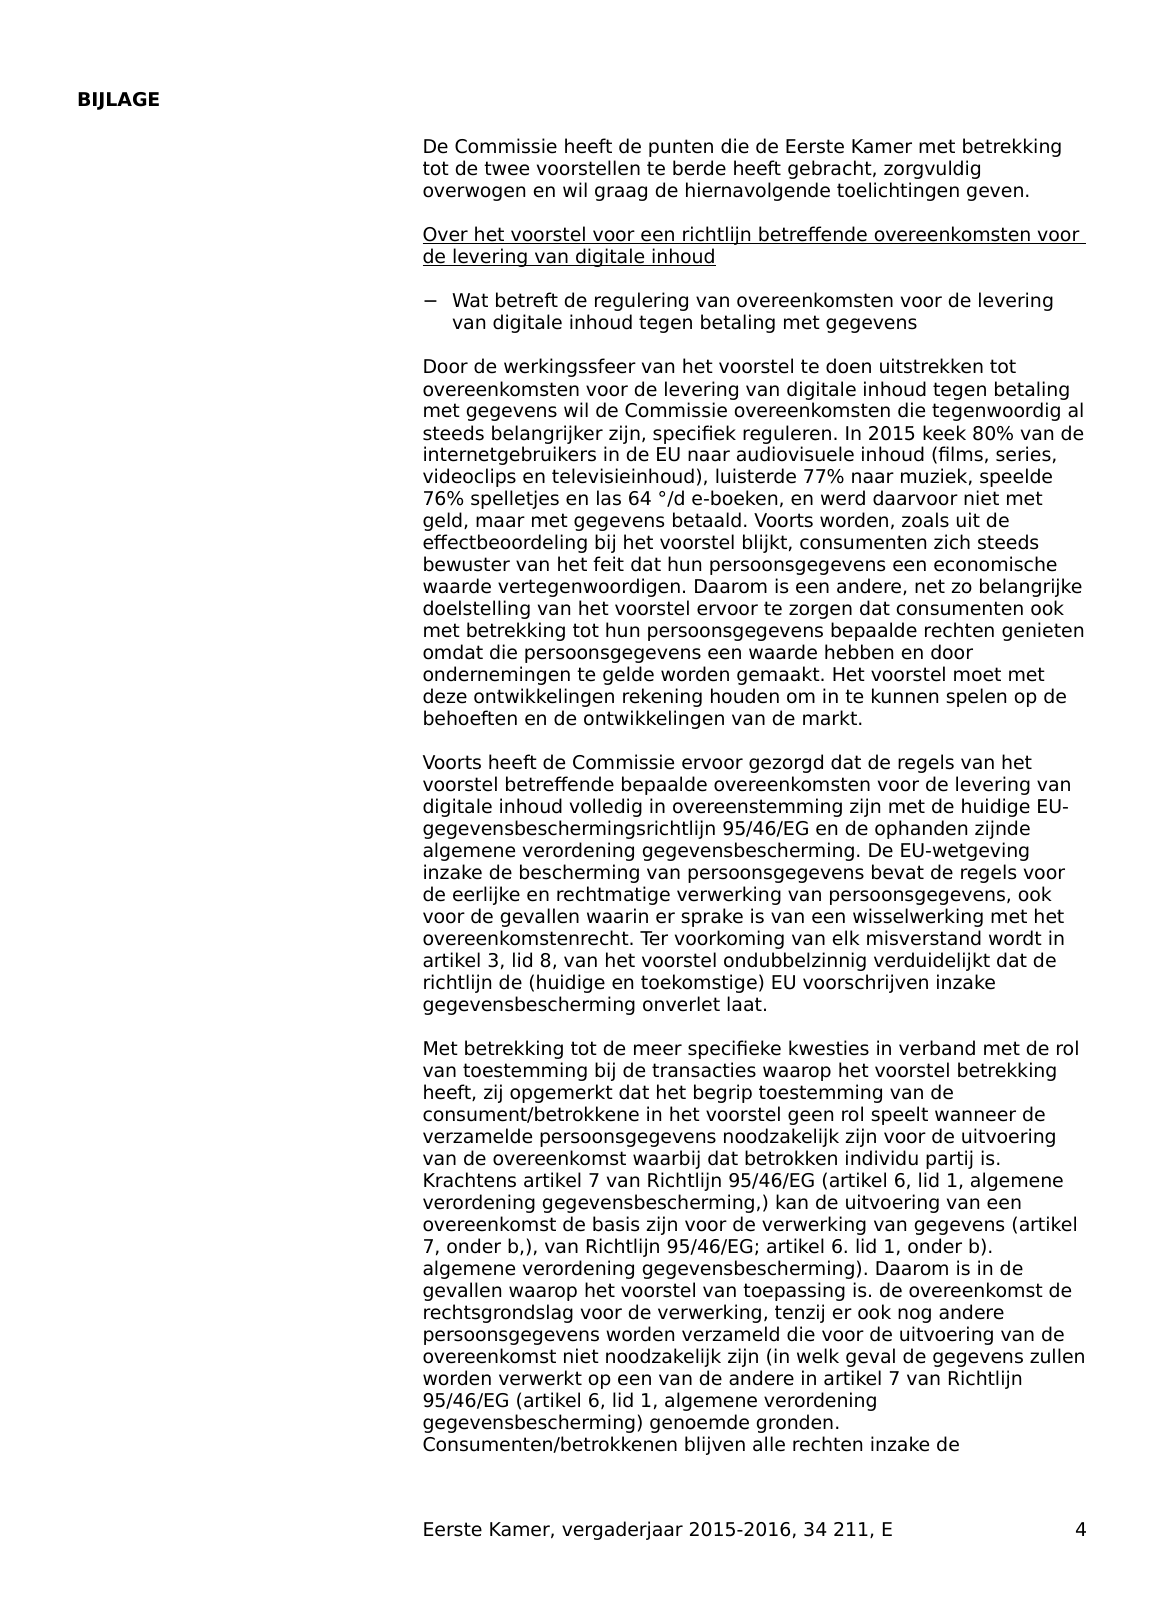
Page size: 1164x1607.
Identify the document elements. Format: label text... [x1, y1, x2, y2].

text Door de werkingssfeer van het voorstel te doen uitstrekken tot overeenkomsten voor de levering van digitale inhoud tegen betaling met gegevens wil de Commissie overeenkomsten die tegenwoordig al steeds belangrijker zijn, specifiek reguleren. In 2015 keek 80% van de internetgebruikers in de EU naar audiovisuele inhoud (films, series, videoclips en televisieinhoud), luisterde 77% naar muziek, speelde 76% spelletjes en las 64 °/d e-boeken, en werd daarvoor niet met geld, maar met gegevens betaald. Voorts worden, zoals uit de effectbeoordeling bij het voorstel blijkt, consumenten zich steeds bewuster van het feit dat hun persoonsgegevens een economische waarde vertegenwoordigen. Daarom is een andere, net zo belangrijke doelstelling van het voorstel ervoor te zorgen dat consumenten ook met betrekking tot hun persoonsgegevens bepaalde rechten genieten omdat die persoonsgegevens een waarde hebben en door ondernemingen te gelde worden gemaakt. Het voorstel moet met deze ontwikkelingen rekening houden om in te kunnen spelen op de behoeften en de ontwikkelingen van de markt. [422, 356, 1087, 730]
text Met betrekking tot de meer specifieke kwesties in verband met de rol van toestemming bij de transacties waarop het voorstel betrekking heeft, zij opgemerkt dat het begrip toestemming van de consument/betrokkene in het voorstel geen rol speelt wanneer de verzamelde persoonsgegevens noodzakelijk zijn voor de uitvoering van de overeenkomst waarbij dat betrokken individu partij is. Krachtens artikel 7 van Richtlijn 95/46/EG (artikel 6, lid 1, algemene verordening gegevensbescherming,) kan de uitvoering van een overeenkomst de basis zijn voor de verwerking van gegevens (artikel 7, onder b,), van Richtlijn 95/46/EG; artikel 6. lid 1, onder b). algemene verordening gegevensbescherming). Daarom is in de gevallen waarop het voorstel van toepassing is. de overeenkomst de rechtsgrondslag voor de verwerking, tenzij er ook nog andere persoonsgegevens worden verzameld die voor de uitvoering van de overeenkomst niet noodzakelijk zijn (in welk geval de gegevens zullen worden verwerkt op een van de andere in artikel 7 van Richtlijn 95/46/EG (artikel 6, lid 1, algemene verordening gegevensbescherming) genoemde gronden. Consumenten/betrokkenen blijven alle rechten inzake de [422, 1038, 1087, 1456]
text De Commissie heeft de punten die de Eerste Kamer met betrekking tot de twee voorstellen te berde heeft gebracht, zorgvuldig overwogen en wil graag de hiernavolgende toelichtingen geven. [422, 136, 1087, 202]
text − Wat betreft de regulering van overeenkomsten voor de levering van digitale inhoud tegen betaling met gegevens [422, 290, 1087, 334]
subtitle Over het voorstel voor een richtlijn betreffende overeenkomsten voor de levering van digitale inhoud [422, 224, 1087, 268]
text Voorts heeft de Commissie ervoor gezorgd dat de regels van het voorstel betreffende bepaalde overeenkomsten voor de levering van digitale inhoud volledig in overeenstemming zijn met de huidige EU-gegevensbeschermingsrichtlijn 95/46/EG en de ophanden zijnde algemene verordening gegevensbescherming. De EU-wetgeving inzake de bescherming van persoonsgegevens bevat de regels voor de eerlijke en rechtmatige verwerking van persoonsgegevens, ook voor de gevallen waarin er sprake is van een wisselwerking met het overeenkomstenrecht. Ter voorkoming van elk misverstand wordt in artikel 3, lid 8, van het voorstel ondubbelzinnig verduidelijkt dat de richtlijn de (huidige en toekomstige) EU voorschrijven inzake gegevensbescherming onverlet laat. [422, 752, 1087, 1016]
subtitle BIJLAGE [77, 89, 1087, 111]
